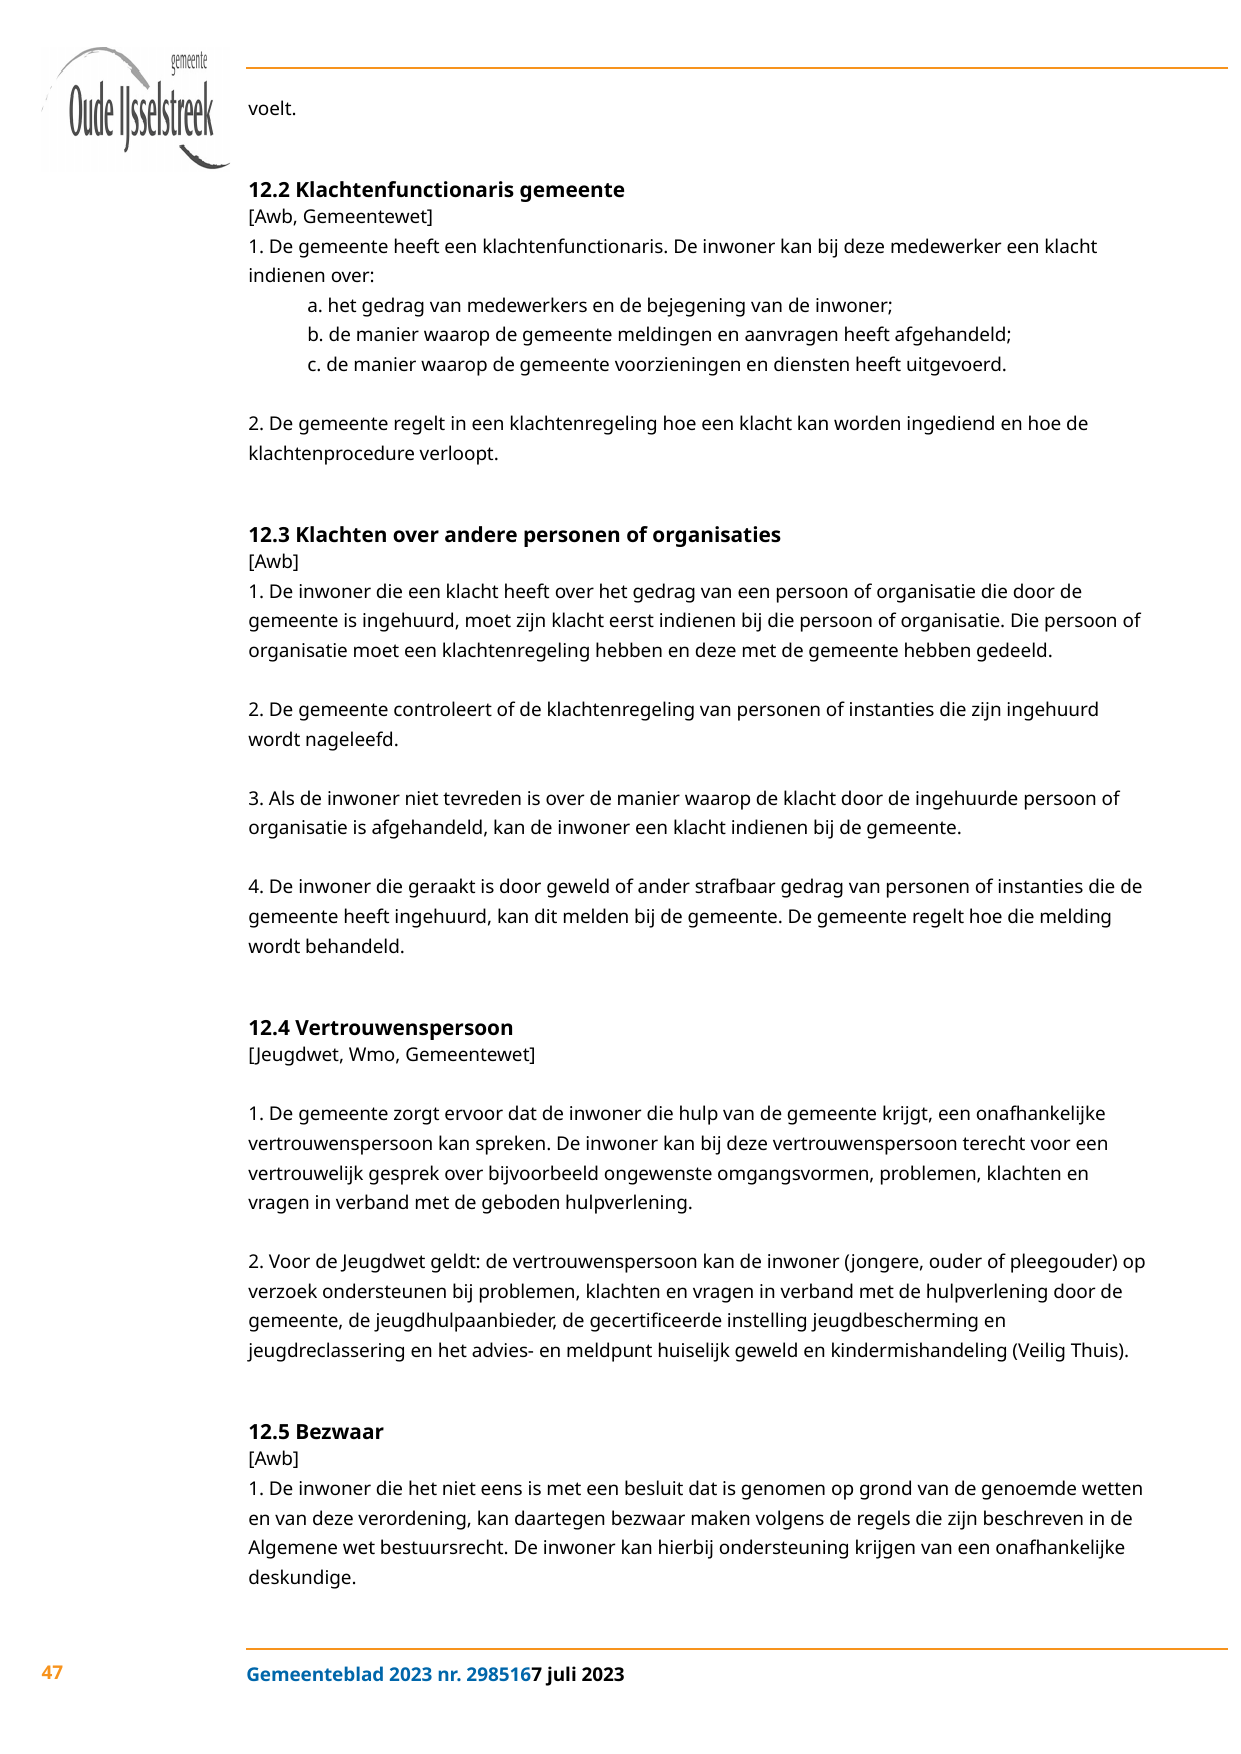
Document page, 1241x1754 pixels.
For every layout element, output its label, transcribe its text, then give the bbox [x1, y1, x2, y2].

text 12.2 Klachtenfunctionaris gemeente [248, 175, 1152, 203]
text [Awb, Gemeentewet] [248, 203, 1152, 229]
text [Awb] [248, 1446, 1152, 1471]
text [Awb] [248, 548, 1152, 574]
list c. de manier waarop de gemeente voorzieningen en diensten heeft uitgevoerd. [248, 351, 1152, 377]
text 1. De gemeente heeft een klachtenfunctionaris. De inwoner kan bij deze medewerker een klacht indienen over: [248, 233, 1152, 288]
picture [41, 47, 231, 172]
text 2. De gemeente regelt in een klachtenregeling hoe een klacht kan worden ingediend en hoe de klachtenprocedure verloopt. [248, 410, 1152, 466]
text [Jeugdwet, Wmo, Gemeentewet] [248, 1041, 1152, 1067]
text 4. De inwoner die geraakt is door geweld of ander strafbaar gedrag van personen of instanties die de gemeente heeft ingehuurd, kan dit melden bij de gemeente. De gemeente regelt hoe die melding wordt behandeld. [248, 874, 1152, 959]
text 12.4 Vertrouwenspersoon [248, 1013, 1152, 1041]
text 1. De gemeente zorgt ervoor dat de inwoner die hulp van de gemeente krijgt, een onafhankelijke vertrouwenspersoon kan spreken. De inwoner kan bij deze vertrouwenspersoon terecht voor een vertrouwelijk gesprek over bijvoorbeeld ongewenste omgangsvormen, problemen, klachten en vragen in verband met de geboden hulpverlening. [248, 1101, 1152, 1215]
text 2. Voor de Jeugdwet geldt: de vertrouwenspersoon kan de inwoner (jongere, ouder of pleegouder) op verzoek ondersteunen bij problemen, klachten en vragen in verband met de hulpverlening door de gemeente, de jeugdhulpaanbieder, de gecertificeerde instelling jeugdbescherming en jeugdreclassering en het advies- en meldpunt huiselijk geweld en kindermishandeling (Veilig Thuis). [248, 1248, 1152, 1363]
list a. het gedrag van medewerkers en de bejegening van de inwoner; [248, 292, 1152, 318]
text 1. De inwoner die een klacht heeft over het gedrag van een persoon of organisatie die door de gemeente is ingehuurd, moet zijn klacht eerst indienen bij die persoon of organisatie. Die persoon of organisatie moet een klachtenregeling hebben en deze met de gemeente hebben gedeeld. [248, 578, 1152, 663]
list b. de manier waarop de gemeente meldingen en aanvragen heeft afgehandeld; [248, 322, 1152, 347]
text 1. De inwoner die het niet eens is met een besluit dat is genomen op grond van de genoemde wetten en van deze verordening, kan daartegen bezwaar maken volgens de regels die zijn beschreven in de Algemene wet bestuursrecht. De inwoner kan hierbij ondersteuning krijgen van een onafhankelijke deskundige. [248, 1475, 1152, 1590]
text voelt. [248, 95, 1152, 121]
text 2. De gemeente controleert of de klachtenregeling van personen of instanties die zijn ingehuurd wordt nageleefd. [248, 696, 1152, 752]
text 12.3 Klachten over andere personen of organisaties [248, 520, 1152, 548]
text 3. Als de inwoner niet tevreden is over de manier waarop de klacht door de ingehuurde persoon of organisatie is afgehandeld, kan de inwoner een klacht indienen bij de gemeente. [248, 785, 1152, 840]
text 12.5 Bezwaar [248, 1417, 1152, 1446]
